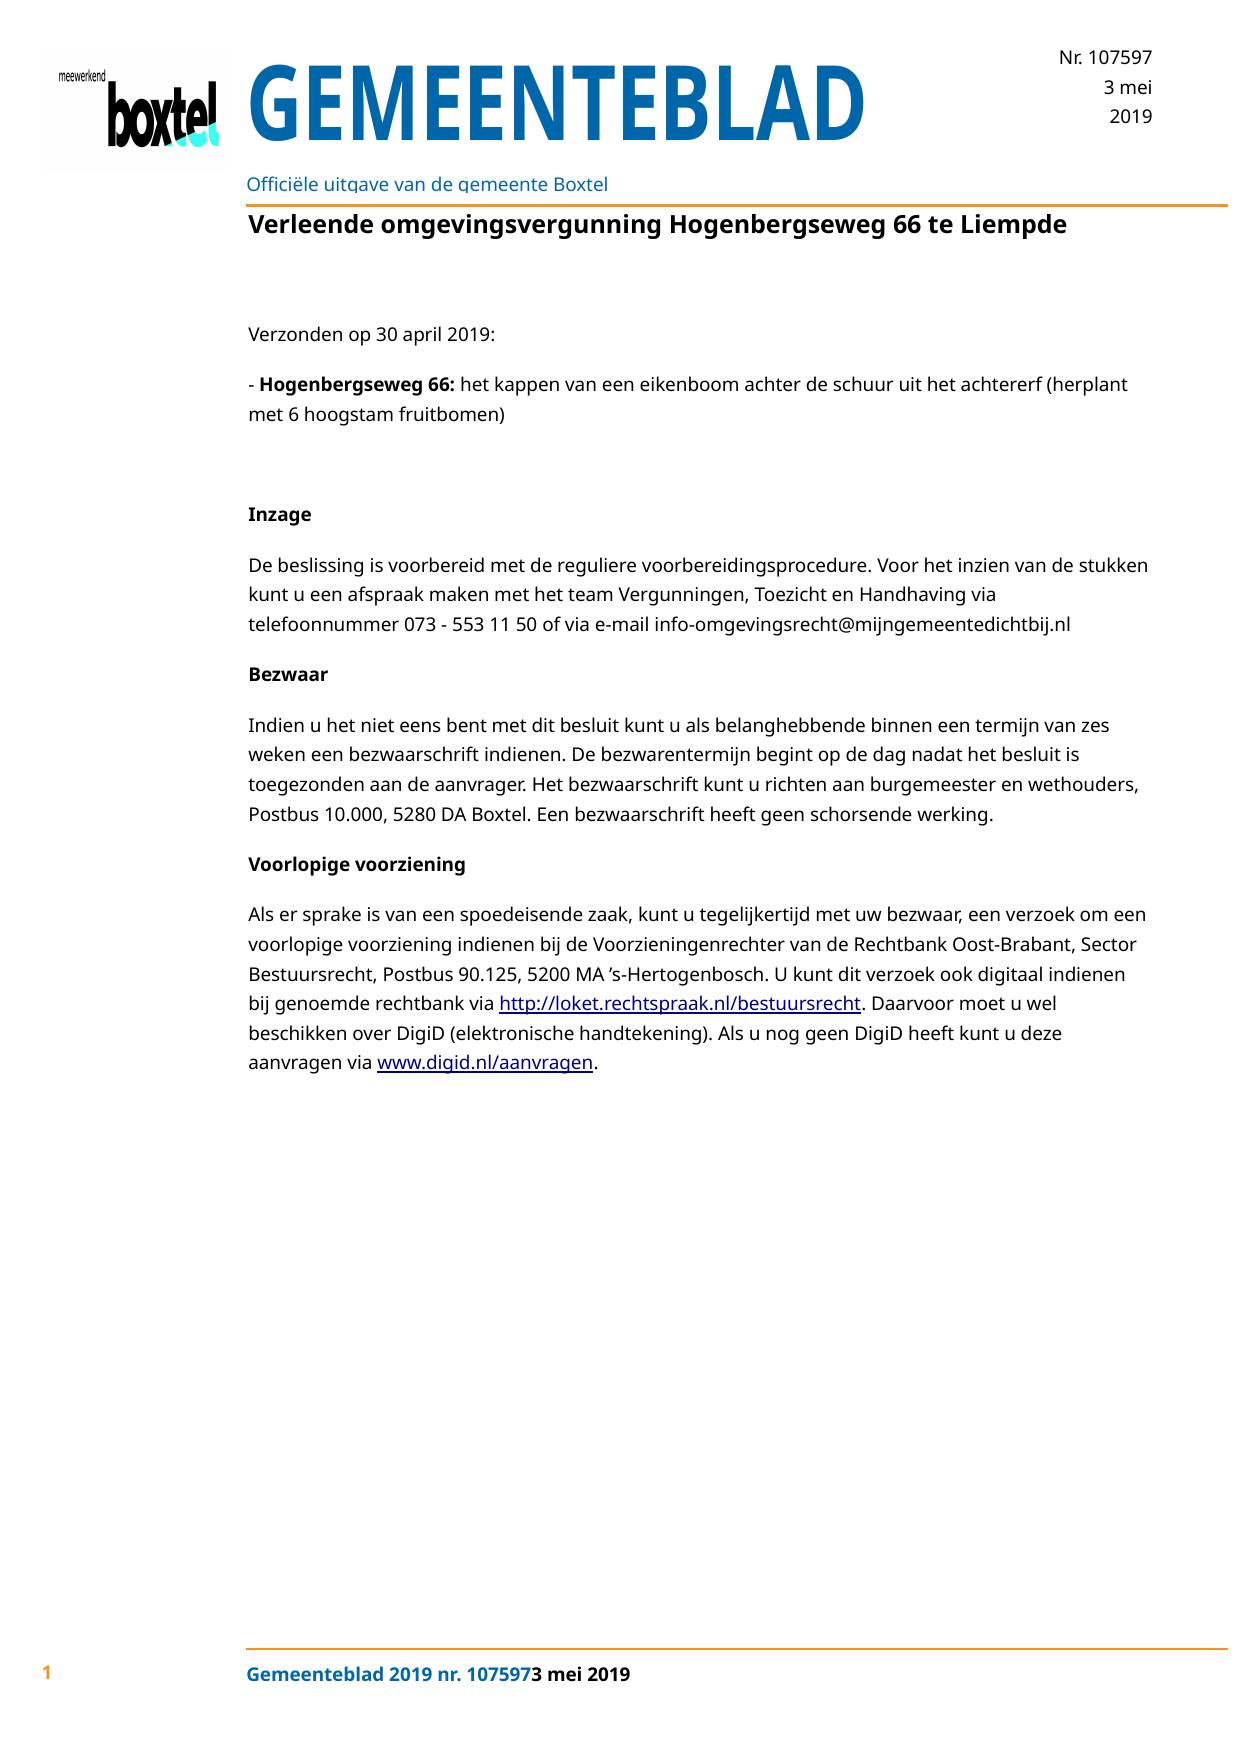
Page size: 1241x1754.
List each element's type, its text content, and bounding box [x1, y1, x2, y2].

text Als er sprake is van een spoedeisende zaak, kunt u tegelijkertijd met uw bezwaar, een verzoek om een voorlopige voorziening indienen bij de Voorzieningenrechter van de Rechtbank Oost-Brabant, Sector Bestuursrecht, Postbus 90.125, 5200 MA ’s-Hertogenbosch. U kunt dit verzoek ook digitaal indienen bij genoemde rechtbank via http://loket.rechtspraak.nl/bestuursrecht. Daarvoor moet u wel beschikken over DigiD (elektronische handtekening). Als u nog geen DigiD heeft kunt u deze aanvragen via www.digid.nl/aanvragen. [248, 902, 1152, 1075]
text Bezwaar [248, 662, 1152, 687]
text De beslissing is voorbereid met de reguliere voorbereidingsprocedure. Voor het inzien van de stukken kunt u een afspraak maken met het team Vergunningen, Toezicht en Handhaving via telefoonnummer 073 - 553 11 50 of via e-mail info-omgevingsrecht@mijngemeentedichtbij.nl [248, 552, 1152, 637]
text Verleende omgevingsvergunning Hogenbergseweg 66 te Liempde [248, 207, 1152, 241]
text - Hogenbergseweg 66: het kappen van een eikenboom achter de schuur uit het achtererf (herplant met 6 hoogstam fruitbomen) [248, 371, 1152, 426]
text Verzonden op 30 april 2019: [248, 321, 1152, 346]
text Voorlopige voorziening [248, 851, 1152, 877]
text Inzage [248, 502, 1152, 527]
picture [41, 47, 231, 172]
text Indien u het niet eens bent met dit besluit kunt u als belanghebbende binnen een termijn van zes weken een bezwaarschrift indienen. De bezwarentermijn begint op de dag nadat het besluit is toegezonden aan de aanvrager. Het bezwaarschrift kunt u richten aan burgemeester en wethouders, Postbus 10.000, 5280 DA Boxtel. Een bezwaarschrift heeft geen schorsende werking. [248, 712, 1152, 826]
